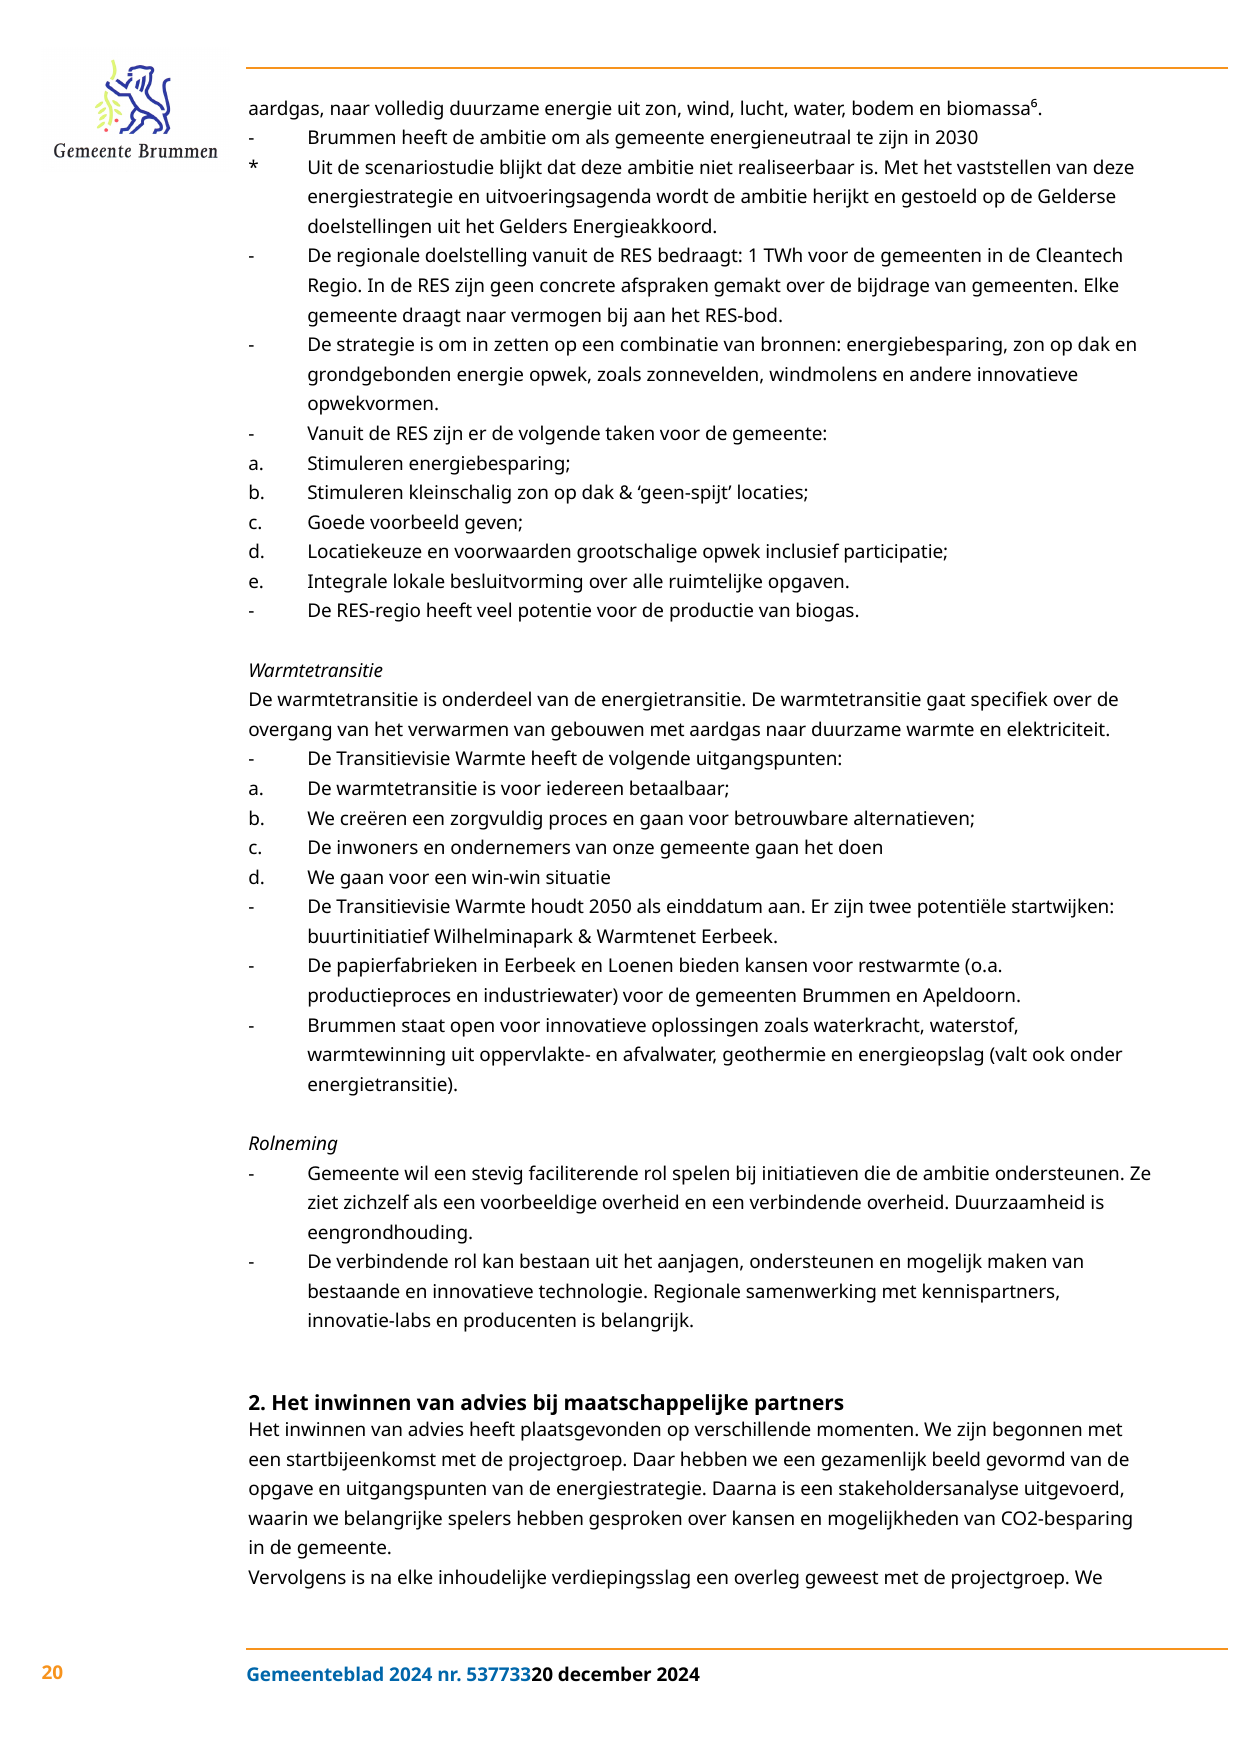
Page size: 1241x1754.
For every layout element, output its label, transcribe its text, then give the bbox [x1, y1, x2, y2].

list De inwoners en ondernemers van onze gemeente gaan het doen [248, 834, 1152, 860]
list De Transitievisie Warmte houdt 2050 als einddatum aan. Er zijn twee potentiële startwijken: buurtinitiatief Wilhelminapark & Warmtenet Eerbeek. [248, 893, 1152, 949]
list De RES-regio heeft veel potentie voor de productie van biogas. [248, 598, 1152, 623]
list Brummen staat open voor innovatieve oplossingen zoals waterkracht, waterstof, warmtewinning uit oppervlakte- en afvalwater, geothermie en energieopslag (valt ook onder energietransitie). [248, 1012, 1152, 1097]
list We gaan voor een win-win situatie [248, 864, 1152, 890]
text aardgas, naar volledig duurzame energie uit zon, wind, lucht, water, bodem en biomassa⁶. [248, 95, 1152, 121]
list Brummen heeft de ambitie om als gemeente energieneutraal te zijn in 2030 [248, 124, 1152, 150]
list De Transitievisie Warmte heeft de volgende uitgangspunten: [248, 746, 1152, 771]
list Uit de scenariostudie blijkt dat deze ambitie niet realiseerbaar is. Met het vaststellen van deze energiestrategie en uitvoeringsagenda wordt de ambitie herijkt en gestoeld op de Gelderse doelstellingen uit het Gelders Energieakkoord. [248, 154, 1152, 239]
text Warmtetransitie [248, 657, 1152, 683]
list Stimuleren energiebesparing; [248, 450, 1152, 476]
text 2. Het inwinnen van advies bij maatschappelijke partners [248, 1388, 1152, 1416]
text Het inwinnen van advies heeft plaatsgevonden op verschillende momenten. We zijn begonnen met een startbijeenkomst met de projectgroep. Daar hebben we een gezamenlijk beeld gevormd van de opgave en uitgangspunten van de energiestrategie. Daarna is een stakeholdersanalyse uitgevoerd, waarin we belangrijke spelers hebben gesproken over kansen en mogelijkheden van CO2-besparing in de gemeente. [248, 1416, 1152, 1560]
list De papierfabrieken in Eerbeek en Loenen bieden kansen voor restwarmte (o.a. productieproces en industriewater) voor de gemeenten Brummen en Apeldoorn. [248, 953, 1152, 1008]
picture [41, 47, 231, 172]
text Rolneming [248, 1130, 1152, 1156]
list De verbindende rol kan bestaan uit het aanjagen, ondersteunen en mogelijk maken van bestaande en innovatieve technologie. Regionale samenwerking met kennispartners, innovatie-labs en producenten is belangrijk. [248, 1248, 1152, 1333]
list De warmtetransitie is voor iedereen betaalbaar; [248, 775, 1152, 801]
list Vanuit de RES zijn er de volgende taken voor de gemeente: [248, 420, 1152, 446]
list We creëren een zorgvuldig proces en gaan voor betrouwbare alternatieven; [248, 805, 1152, 831]
text De warmtetransitie is onderdeel van de energietransitie. De warmtetransitie gaat specifiek over de overgang van het verwarmen van gebouwen met aardgas naar duurzame warmte en elektriciteit. [248, 686, 1152, 742]
list Stimuleren kleinschalig zon op dak & ‘geen-spijt’ locaties; [248, 479, 1152, 505]
list De strategie is om in zetten op een combinatie van bronnen: energiebesparing, zon op dak en grondgebonden energie opwek, zoals zonnevelden, windmolens en andere innovatieve opwekvormen. [248, 331, 1152, 416]
list De regionale doelstelling vanuit de RES bedraagt: 1 TWh voor de gemeenten in de Cleantech Regio. In de RES zijn geen concrete afspraken gemakt over de bijdrage van gemeenten. Elke gemeente draagt naar vermogen bij aan het RES-bod. [248, 243, 1152, 328]
list Integrale lokale besluitvorming over alle ruimtelijke opgaven. [248, 568, 1152, 594]
text Vervolgens is na elke inhoudelijke verdiepingsslag een overleg geweest met de projectgroep. We [248, 1564, 1152, 1590]
list Goede voorbeeld geven; [248, 509, 1152, 535]
list Gemeente wil een stevig faciliterende rol spelen bij initiatieven die de ambitie ondersteunen. Ze ziet zichzelf als een voorbeeldige overheid en een verbindende overheid. Duurzaamheid is eengrondhouding. [248, 1160, 1152, 1245]
list Locatiekeuze en voorwaarden grootschalige opwek inclusief participatie; [248, 538, 1152, 564]
